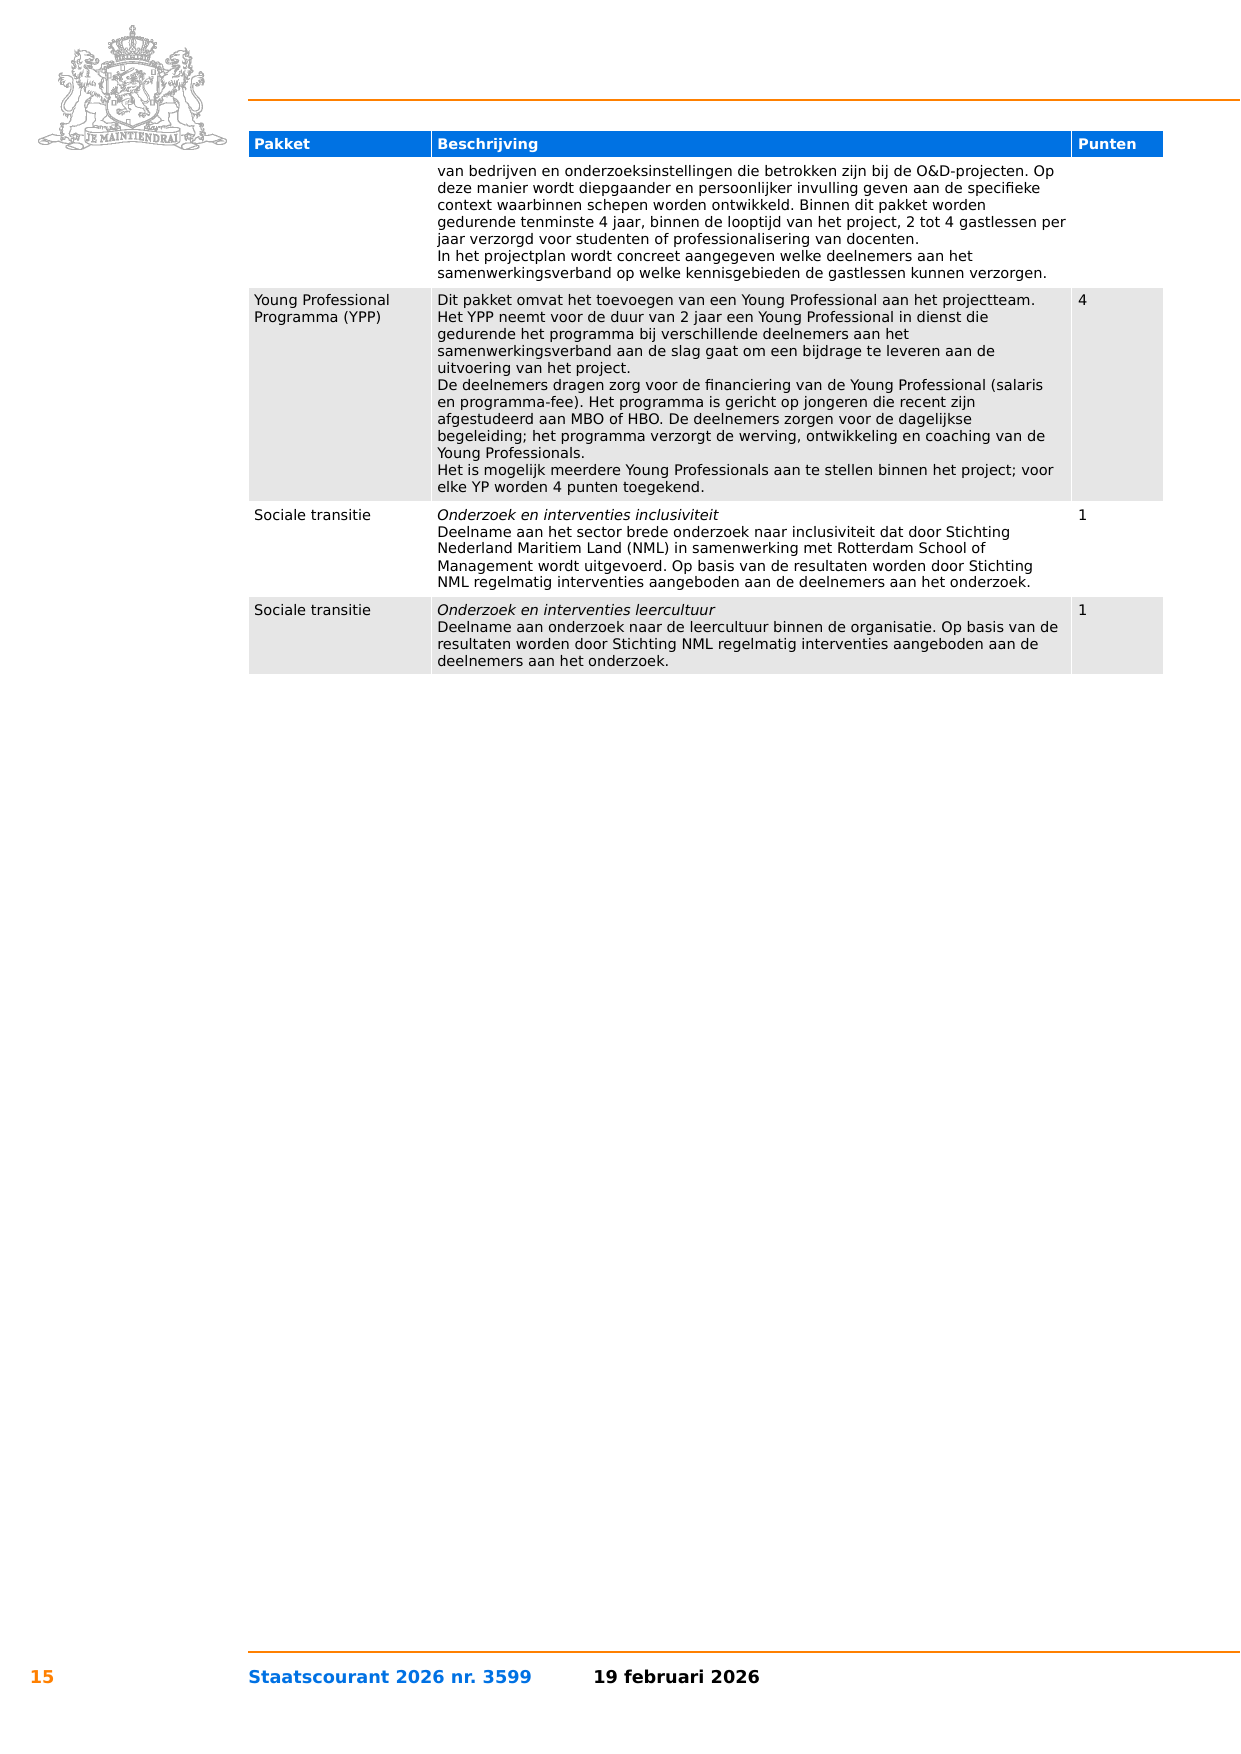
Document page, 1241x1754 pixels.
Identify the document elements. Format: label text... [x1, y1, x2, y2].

table_header Pakket [249, 131, 431, 157]
table_cell Dit pakket omvat het toevoegen van een Young Professional aan het projectteam. Het YPP neemt voor de duur van 2 jaar een Young Professional in dienst die gedurende het programma bij verschillende deelnemers aan het samenwerkingsverband aan de slag gaat om een bijdrage te leveren aan de uitvoering van het project. De deelnemers dragen zorg voor de financiering van de Young Professional (salaris en programma-fee). Het programma is gericht op jongeren die recent zijn afgestudeerd aan MBO of HBO. De deelnemers zorgen voor de dagelijkse begeleiding; het programma verzorgt de werving, ontwikkeling en coaching van de Young Professionals. Het is mogelijk meerdere Young Professionals aan te stellen binnen het project; voor elke YP worden 4 punten toegekend. [432, 288, 1071, 501]
table_cell Young Professional Programma (YPP) [249, 288, 431, 501]
table_cell van bedrijven en onderzoeksinstellingen die betrokken zijn bij de O&D-projecten. Op deze manier wordt diepgaander en persoonlijker invulling geven aan de specifieke context waarbinnen schepen worden ontwikkeld. Binnen dit pakket worden gedurende tenminste 4 jaar, binnen de looptijd van het project, 2 tot 4 gastlessen per jaar verzorgd voor studenten of professionalisering van docenten. In het projectplan wordt concreet aangegeven welke deelnemers aan het samenwerkingsverband op welke kennisgebieden de gastlessen kunnen verzorgen. [432, 158, 1071, 287]
table_cell [1072, 158, 1163, 287]
table_cell 1 [1072, 502, 1163, 596]
table_cell 1 [1072, 597, 1163, 674]
table_cell Onderzoek en interventies leercultuur Deelname aan onderzoek naar de leercultuur binnen de organisatie. Op basis van de resultaten worden door Stichting NML regelmatig interventies aangeboden aan de deelnemers aan het onderzoek. [432, 597, 1071, 674]
table_cell [249, 158, 431, 287]
table_header Beschrijving [432, 131, 1071, 157]
table_cell Onderzoek en interventies inclusiviteit Deelname aan het sector brede onderzoek naar inclusiviteit dat door Stichting Nederland Maritiem Land (NML) in samenwerking met Rotterdam School of Management wordt uitgevoerd. Op basis van de resultaten worden door Stichting NML regelmatig interventies aangeboden aan de deelnemers aan het onderzoek. [432, 502, 1071, 596]
table_header Punten [1072, 131, 1163, 157]
table_cell 4 [1072, 288, 1163, 501]
table_cell Sociale transitie [249, 597, 431, 674]
table_cell Sociale transitie [249, 502, 431, 596]
picture [38, 25, 227, 150]
